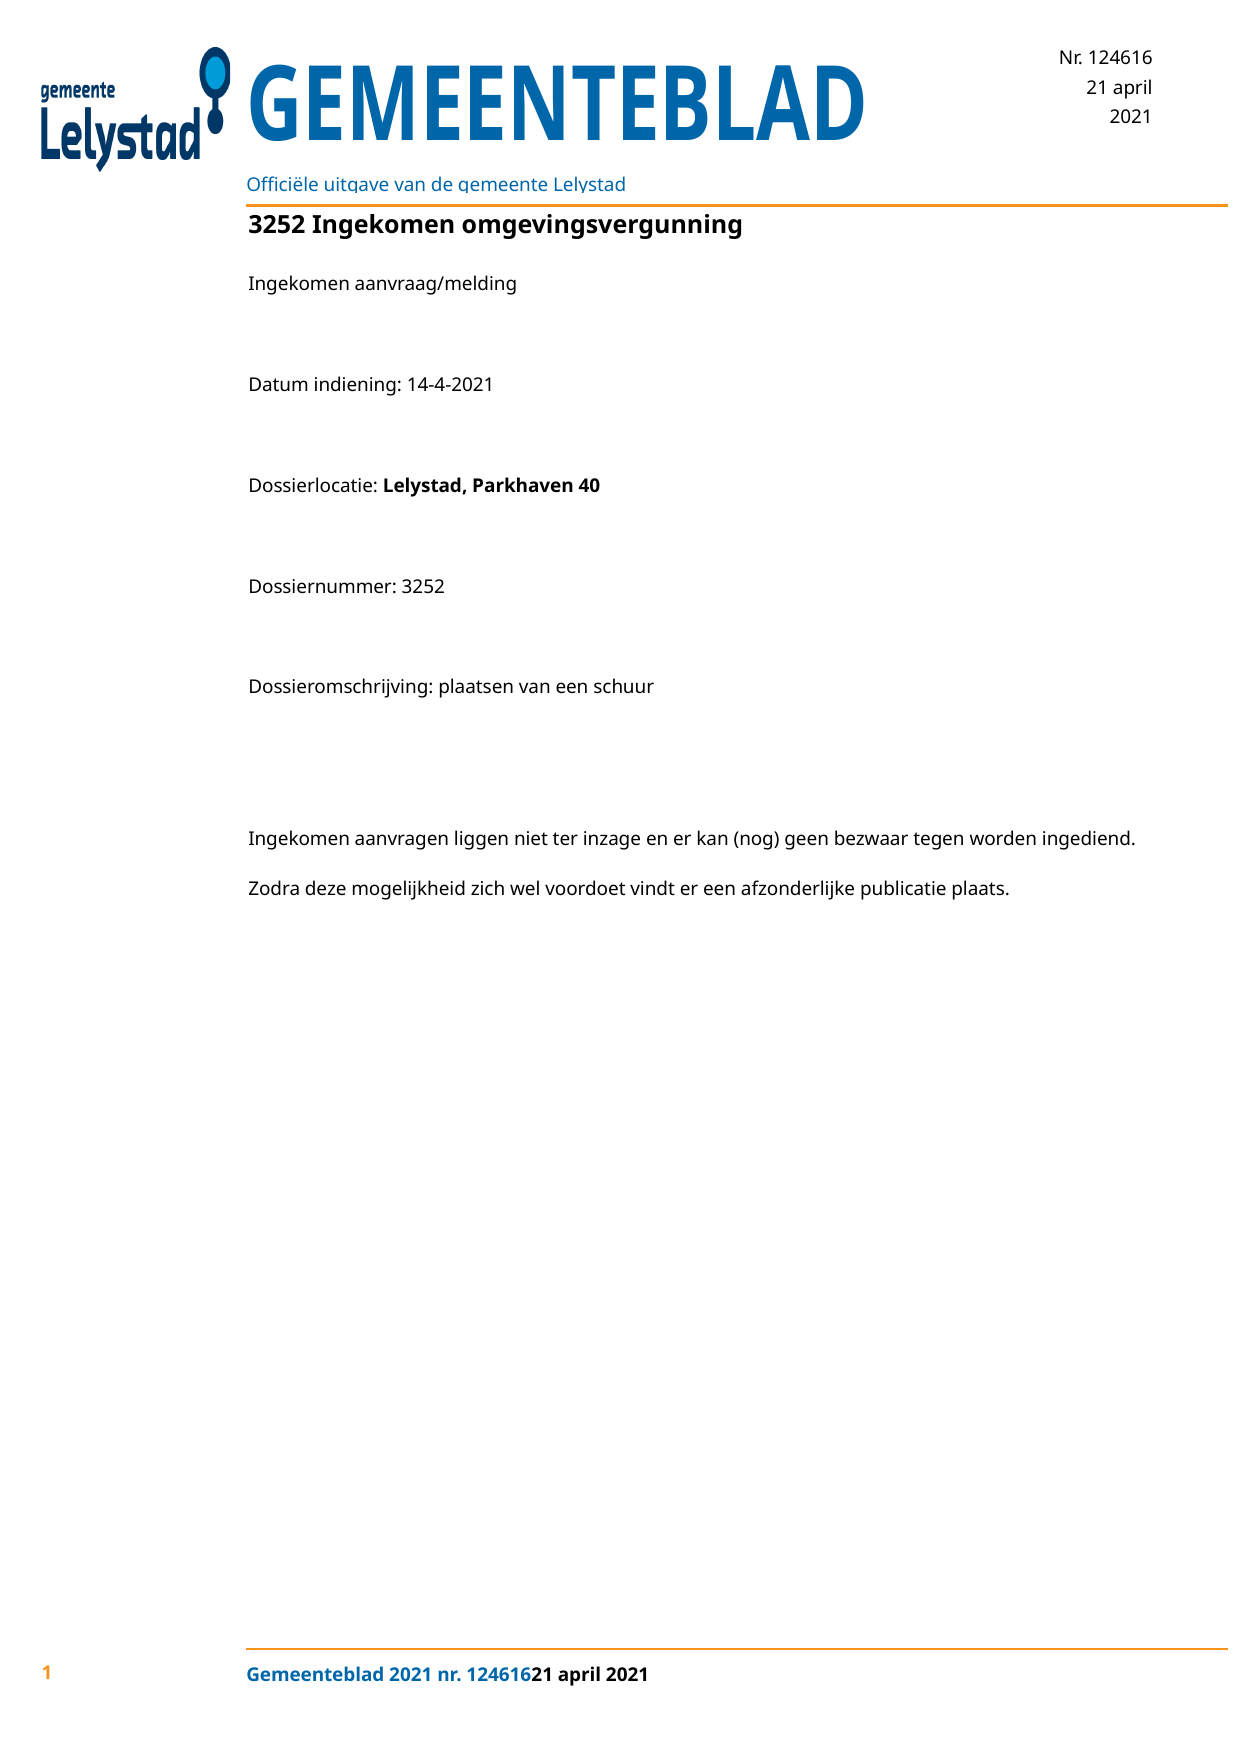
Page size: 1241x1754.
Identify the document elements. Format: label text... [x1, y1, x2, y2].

text Zodra deze mogelijkheid zich wel voordoet vindt er een afzonderlijke publicatie plaats. [248, 875, 1152, 901]
picture [41, 47, 231, 172]
text 3252 Ingekomen omgevingsvergunning [248, 207, 1152, 241]
text Dossieromschrijving: plaatsen van een schuur [248, 674, 1152, 699]
text Ingekomen aanvraag/melding [248, 270, 1152, 296]
text Dossiernummer: 3252 [248, 573, 1152, 598]
text Ingekomen aanvragen liggen niet ter inzage en er kan (nog) geen bezwaar tegen worden ingediend. [248, 825, 1152, 851]
text Datum indiening: 14-4-2021 [248, 371, 1152, 397]
text Dossierlocatie: Lelystad, Parkhaven 40 [248, 472, 1152, 498]
